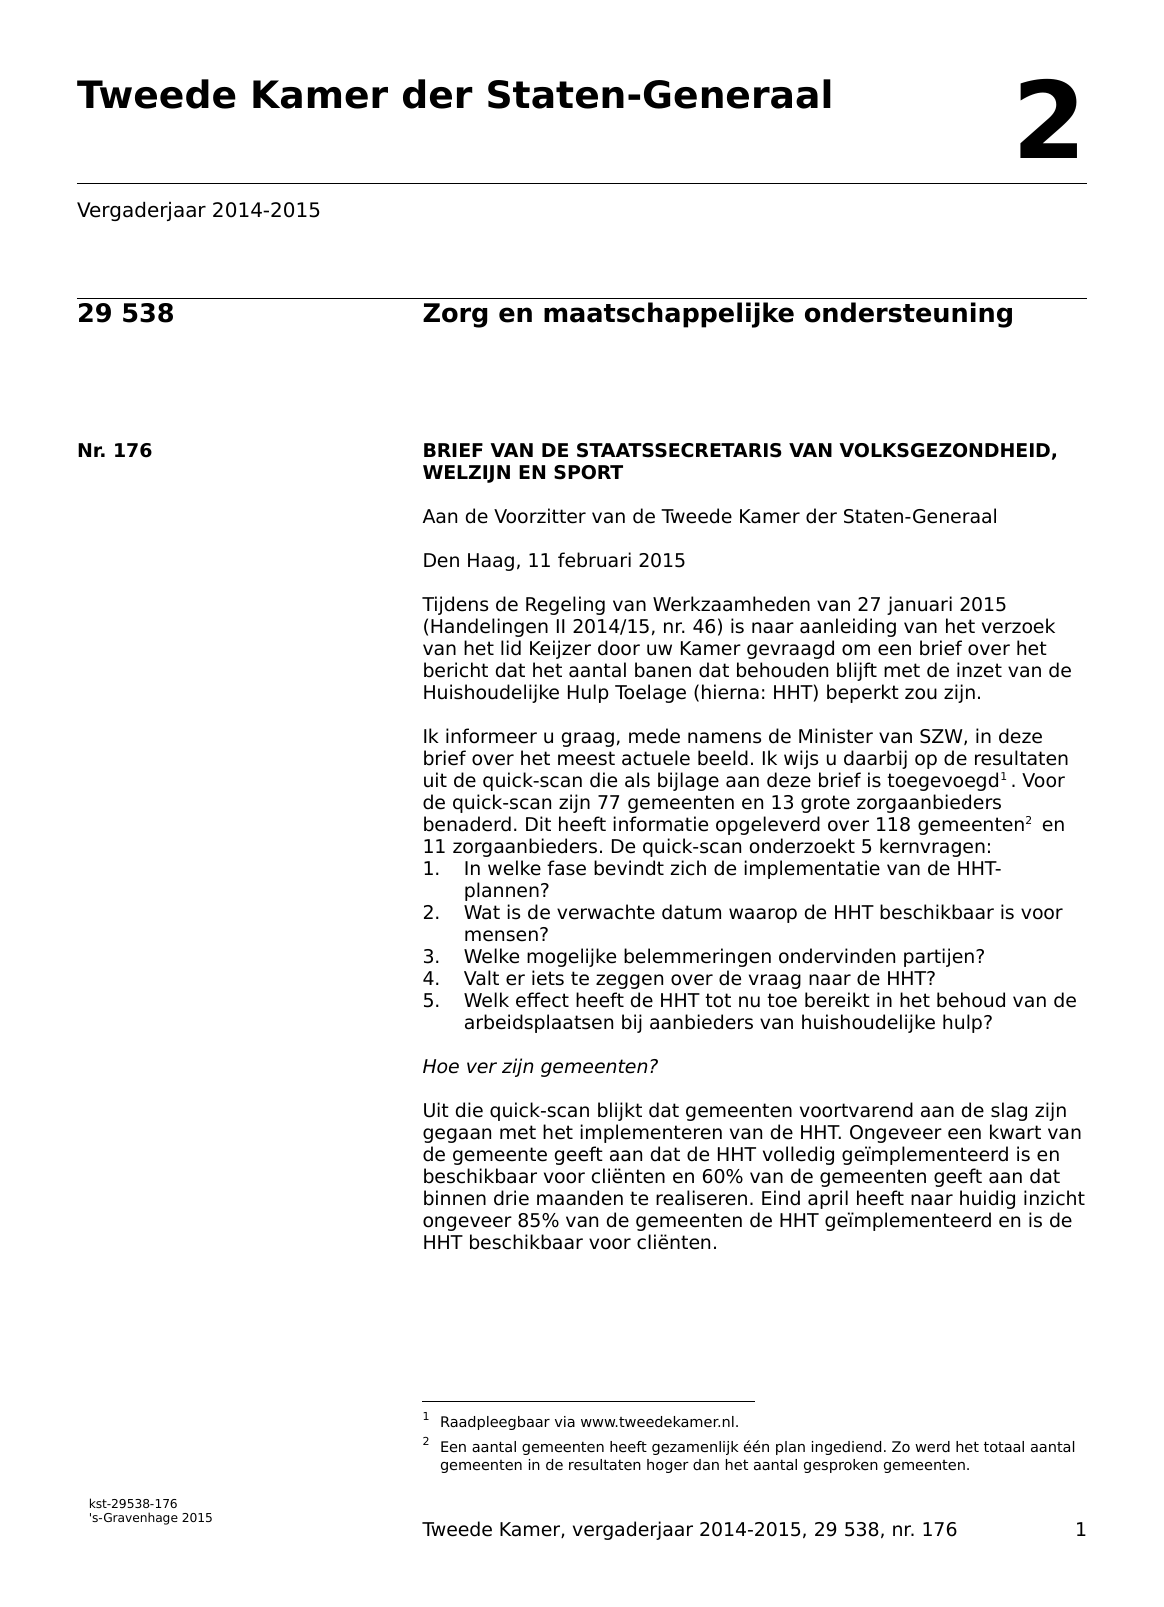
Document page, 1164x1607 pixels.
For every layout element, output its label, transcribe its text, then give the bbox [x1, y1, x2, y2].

text Tijdens de Regeling van Werkzaamheden van 27 januari 2015 (Handelingen II 2014/15, nr. 46) is naar aanleiding van het verzoek van het lid Keijzer door uw Kamer gevraagd om een brief over het bericht dat het aantal banen dat behouden blijft met de inzet van de Huishoudelijke Hulp Toelage (hierna: HHT) beperkt zou zijn. [422, 594, 1087, 704]
table_header 2 [886, 59, 1087, 183]
text Raadpleegbaar via www.tweedekamer.nl. [422, 1410, 1087, 1432]
text Een aantal gemeenten heeft gezamenlijk één plan ingediend. Zo werd het totaal aantal gemeenten in de resultaten hoger dan het aantal gesproken gemeenten. [422, 1435, 1087, 1474]
text 3. Welke mogelijke belemmeringen ondervinden partijen? [422, 946, 1087, 968]
text Den Haag, 11 februari 2015 [422, 550, 1087, 572]
subtitle Hoe ver zijn gemeenten? [422, 1056, 1087, 1078]
table_header Tweede Kamer der Staten-Generaal [77, 59, 886, 183]
text kst-29538-176 [88, 1497, 323, 1511]
subtitle 29 538 Zorg en maatschappelijke ondersteuning [77, 299, 1087, 329]
text 4. Valt er iets te zeggen over de vraag naar de HHT? [422, 968, 1087, 990]
table_cell Vergaderjaar 2014-2015 [77, 184, 1087, 298]
text 2. Wat is de verwachte datum waarop de HHT beschikbaar is voor mensen? [422, 902, 1087, 946]
subtitle Nr. 176 BRIEF VAN DE STAATSSECRETARIS VAN VOLKSGEZONDHEID, WELZIJN EN SPORT [77, 440, 1087, 484]
text Ik informeer u graag, mede namens de Minister van SZW, in deze brief over het meest actuele beeld. Ik wijs u daarbij op de resultaten uit de quick-scan die als bijlage aan deze brief is toegevoegd. Voor de quick-scan zijn 77 gemeenten en 13 grote zorgaanbieders benaderd. Dit heeft informatie opgeleverd over 118 gemeenten en 11 zorgaanbieders. De quick-scan onderzoekt 5 kernvragen: [422, 726, 1087, 858]
text 's-Gravenhage 2015 [88, 1511, 323, 1525]
text Uit die quick-scan blijkt dat gemeenten voortvarend aan de slag zijn gegaan met het implementeren van de HHT. Ongeveer een kwart van de gemeente geeft aan dat de HHT volledig geïmplementeerd is en beschikbaar voor cliënten en 60% van de gemeenten geeft aan dat binnen drie maanden te realiseren. Eind april heeft naar huidig inzicht ongeveer 85% van de gemeenten de HHT geïmplementeerd en is de HHT beschikbaar voor cliënten. [422, 1100, 1087, 1254]
text Aan de Voorzitter van de Tweede Kamer der Staten-Generaal [422, 506, 1087, 528]
text 1. In welke fase bevindt zich de implementatie van de HHT-plannen? [422, 858, 1087, 902]
text 5. Welk effect heeft de HHT tot nu toe bereikt in het behoud van de arbeidsplaatsen bij aanbieders van huishoudelijke hulp? [422, 990, 1087, 1034]
